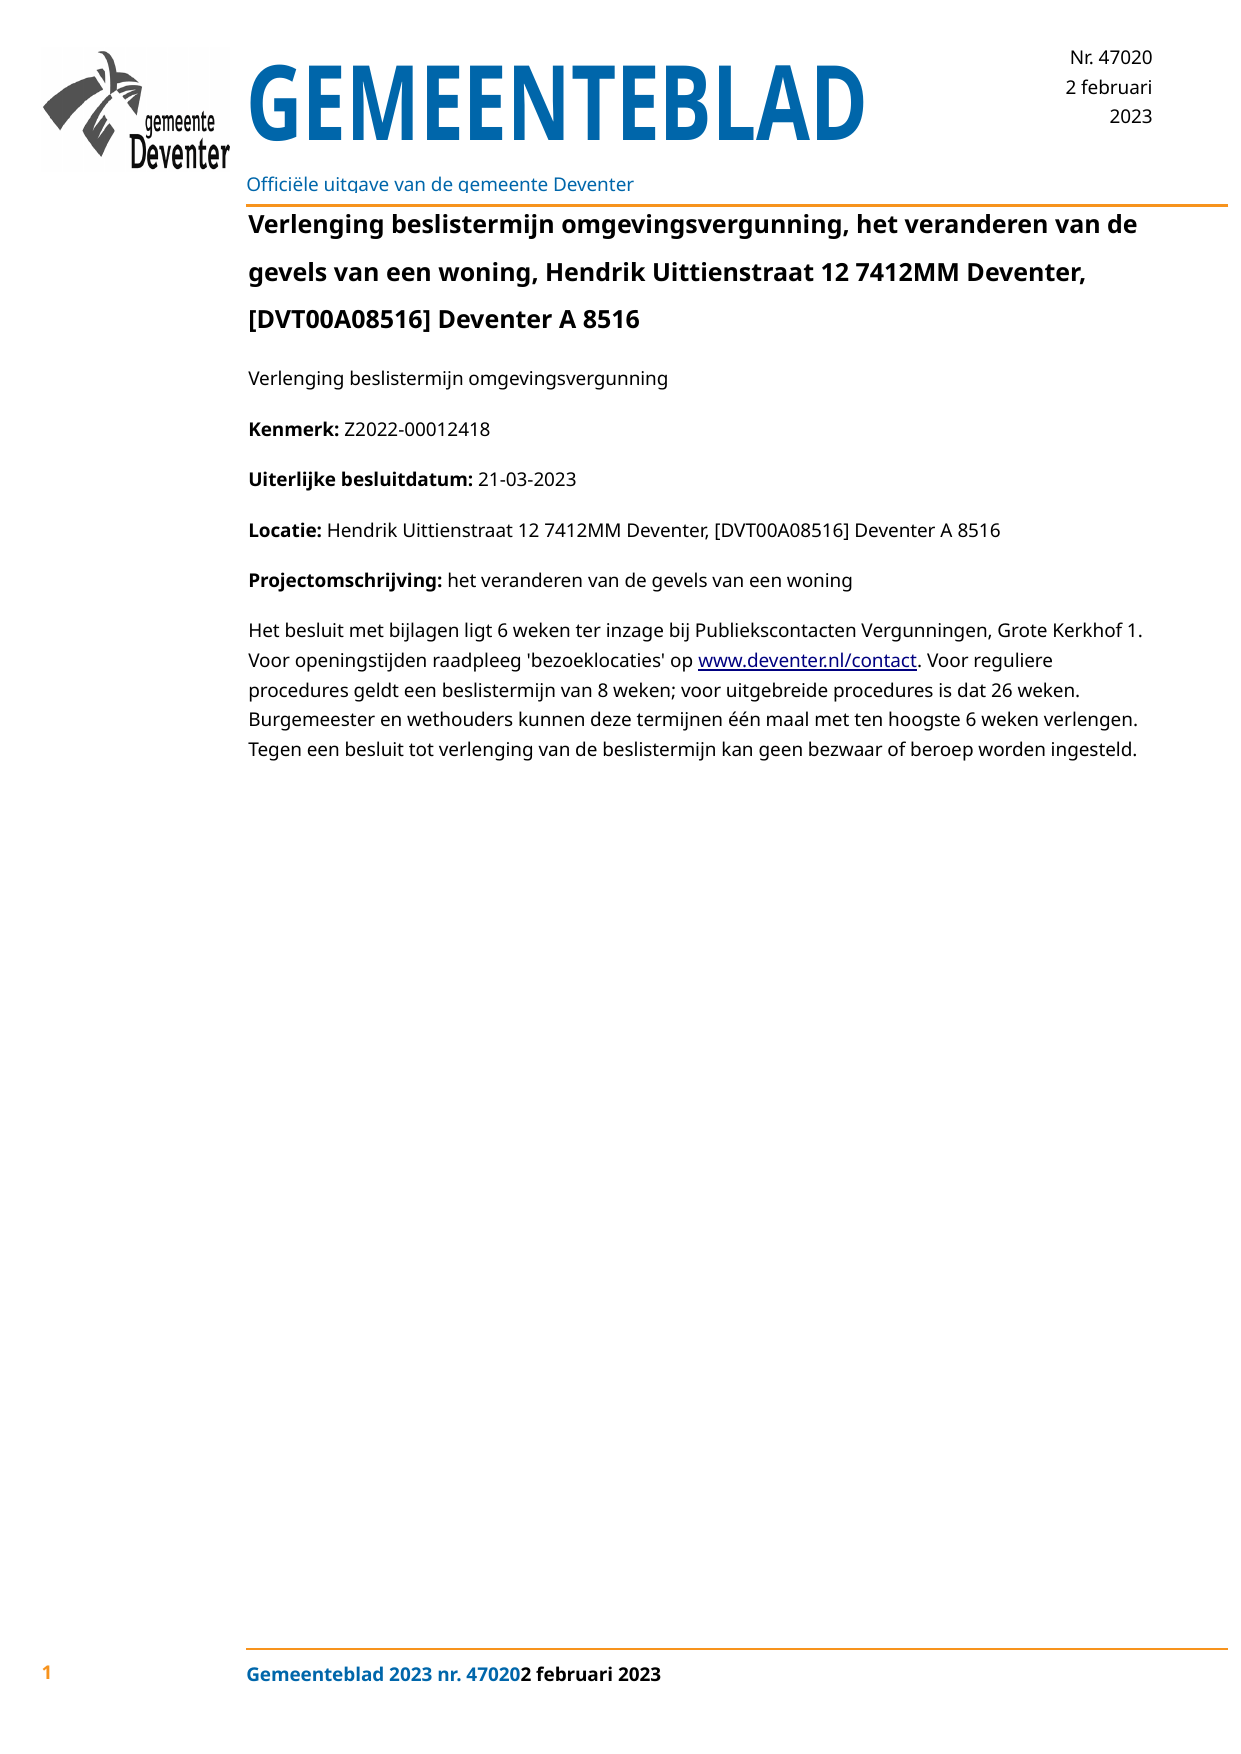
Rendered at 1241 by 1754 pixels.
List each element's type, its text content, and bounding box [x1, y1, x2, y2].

text Het besluit met bijlagen ligt 6 weken ter inzage bij Publiekscontacten Vergunningen, Grote Kerkhof 1. Voor openingstijden raadpleeg 'bezoeklocaties' op www.deventer.nl/contact. Voor reguliere procedures geldt een beslistermijn van 8 weken; voor uitgebreide procedures is dat 26 weken. Burgemeester en wethouders kunnen deze termijnen één maal met ten hoogste 6 weken verlengen. Tegen een besluit tot verlenging van de beslistermijn kan geen bezwaar of beroep worden ingesteld. [248, 618, 1152, 762]
picture [41, 47, 231, 172]
text Verlenging beslistermijn omgevingsvergunning [248, 366, 1152, 391]
text Locatie: Hendrik Uittienstraat 12 7412MM Deventer, [DVT00A08516] Deventer A 8516 [248, 517, 1152, 542]
text Projectomschrijving: het veranderen van de gevels van een woning [248, 567, 1152, 593]
text Kenmerk: Z2022-00012418 [248, 416, 1152, 442]
text Verlenging beslistermijn omgevingsvergunning, het veranderen van de gevels van een woning, Hendrik Uittienstraat 12 7412MM Deventer, [DVT00A08516] Deventer A 8516 [248, 207, 1152, 336]
text Uiterlijke besluitdatum: 21-03-2023 [248, 466, 1152, 492]
